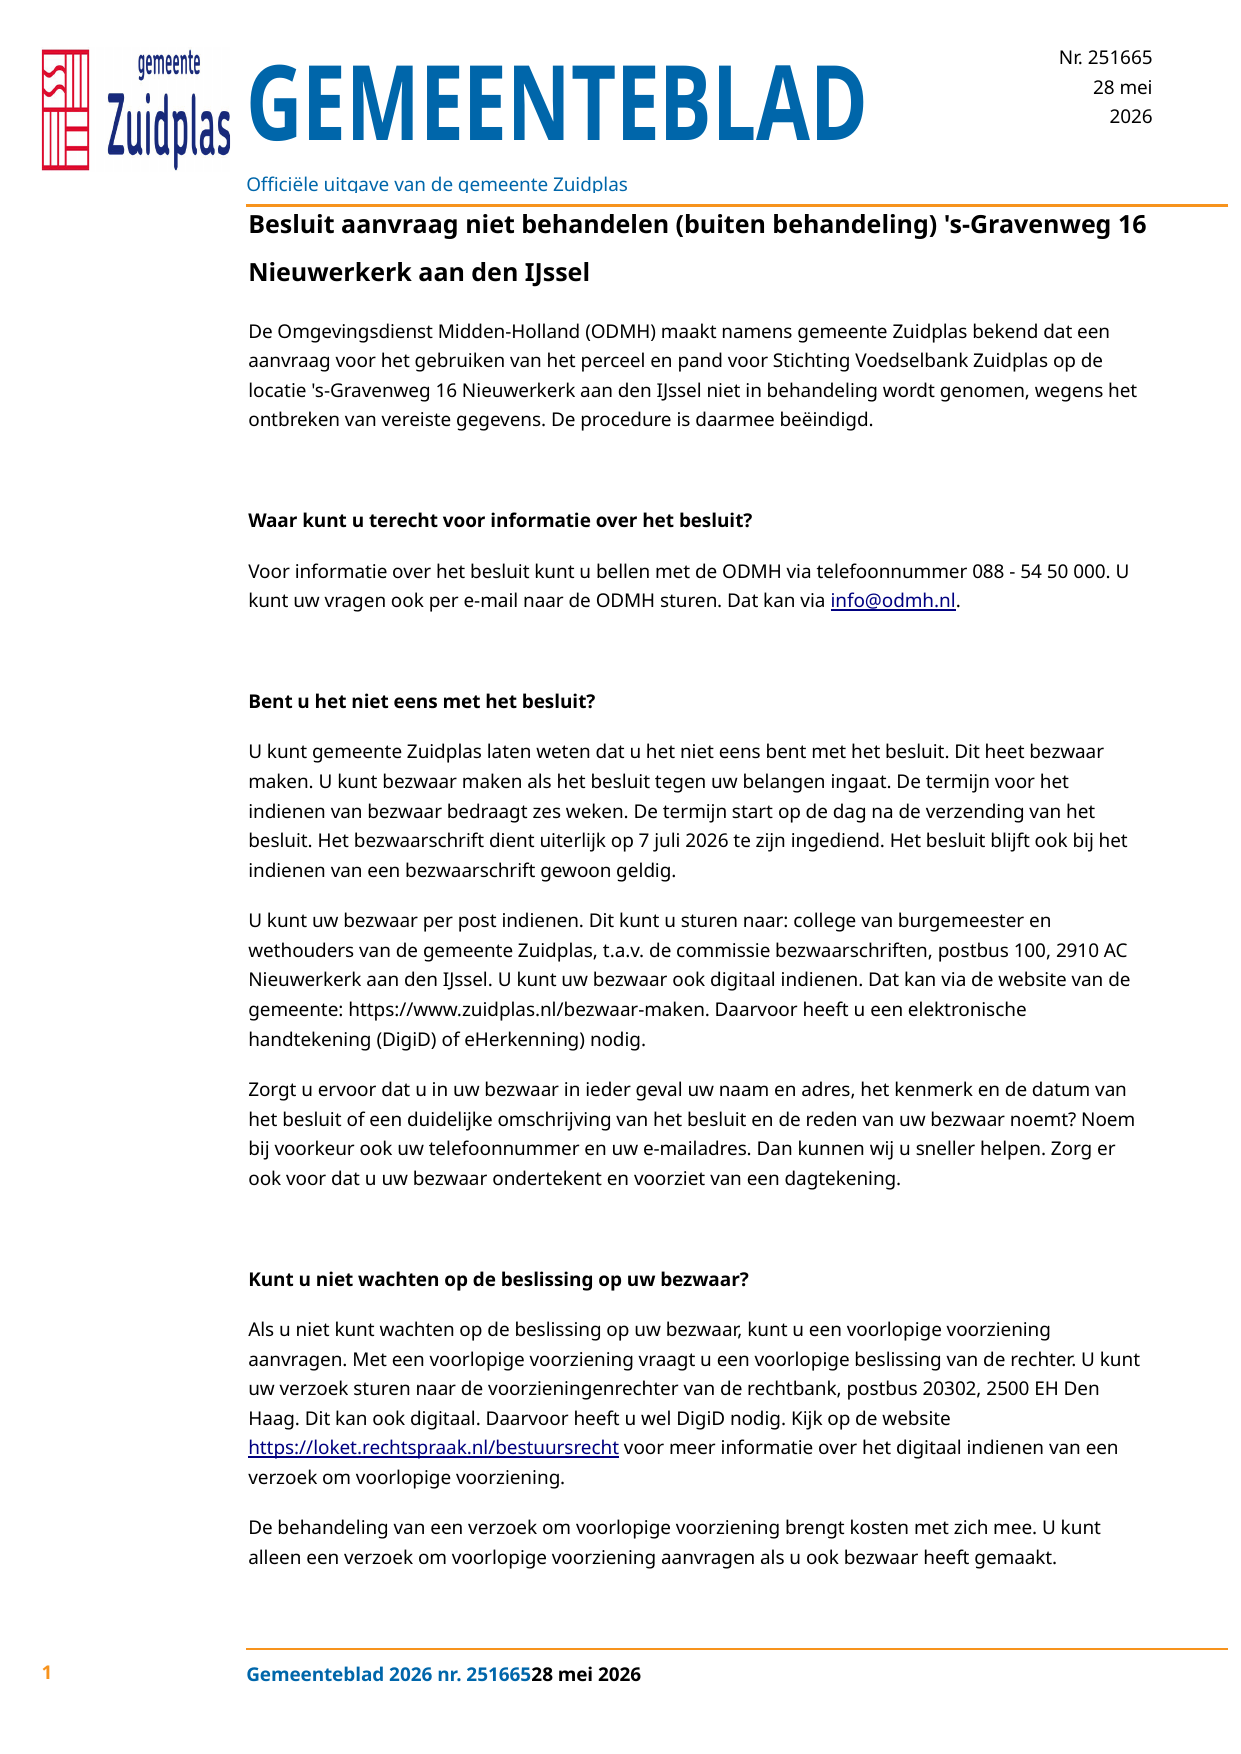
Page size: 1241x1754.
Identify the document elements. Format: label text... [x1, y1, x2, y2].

text De Omgevingsdienst Midden-Holland (ODMH) maakt namens gemeente Zuidplas bekend dat een aanvraag voor het gebruiken van het perceel en pand voor Stichting Voedselbank Zuidplas op de locatie 's-Gravenweg 16 Nieuwerkerk aan den IJssel niet in behandeling wordt genomen, wegens het ontbreken van vereiste gegevens. De procedure is daarmee beëindigd. [248, 318, 1152, 432]
text Als u niet kunt wachten op de beslissing op uw bezwaar, kunt u een voorlopige voorziening aanvragen. Met een voorlopige voorziening vraagt u een voorlopige beslissing van de rechter. U kunt uw verzoek sturen naar de voorzieningenrechter van de rechtbank, postbus 20302, 2500 EH Den Haag. Dit kan ook digitaal. Daarvoor heeft u wel DigiD nodig. Kijk op de website https://loket.rechtspraak.nl/bestuursrecht voor meer informatie over het digitaal indienen van een verzoek om voorlopige voorziening. [248, 1316, 1152, 1490]
text De behandeling van een verzoek om voorlopige voorziening brengt kosten met zich mee. U kunt alleen een verzoek om voorlopige voorziening aanvragen als u ook bezwaar heeft gemaakt. [248, 1514, 1152, 1570]
text Zorgt u ervoor dat u in uw bezwaar in ieder geval uw naam en adres, het kenmerk en de datum van het besluit of een duidelijke omschrijving van het besluit en de reden van uw bezwaar noemt? Noem bij voorkeur ook uw telefoonnummer en uw e-mailadres. Dan kunnen wij u sneller helpen. Zorg er ook voor dat u uw bezwaar ondertekent en voorziet van een dagtekening. [248, 1076, 1152, 1191]
text Besluit aanvraag niet behandelen (buiten behandeling) 's-Gravenweg 16 Nieuwerkerk aan den IJssel [248, 207, 1152, 288]
picture [41, 47, 231, 172]
text Bent u het niet eens met het besluit? [248, 688, 1152, 714]
text Voor informatie over het besluit kunt u bellen met de ODMH via telefoonnummer 088 - 54 50 000. U kunt uw vragen ook per e-mail naar de ODMH sturen. Dat kan via info@odmh.nl. [248, 558, 1152, 613]
text U kunt gemeente Zuidplas laten weten dat u het niet eens bent met het besluit. Dit heet bezwaar maken. U kunt bezwaar maken als het besluit tegen uw belangen ingaat. De termijn voor het indienen van bezwaar bedraagt zes weken. De termijn start op de dag na de verzending van het besluit. Het bezwaarschrift dient uiterlijk op 7 juli 2026 te zijn ingediend. Het besluit blijft ook bij het indienen van een bezwaarschrift gewoon geldig. [248, 739, 1152, 883]
text Waar kunt u terecht voor informatie over het besluit? [248, 507, 1152, 533]
text U kunt uw bezwaar per post indienen. Dit kunt u sturen naar: college van burgemeester en wethouders van de gemeente Zuidplas, t.a.v. de commissie bezwaarschriften, postbus 100, 2910 AC Nieuwerkerk aan den IJssel. U kunt uw bezwaar ook digitaal indienen. Dat kan via de website van de gemeente: https://www.zuidplas.nl/bezwaar-maken. Daarvoor heeft u een elektronische handtekening (DigiD) of eHerkenning) nodig. [248, 907, 1152, 1052]
text Kunt u niet wachten op de beslissing op uw bezwaar? [248, 1266, 1152, 1292]
